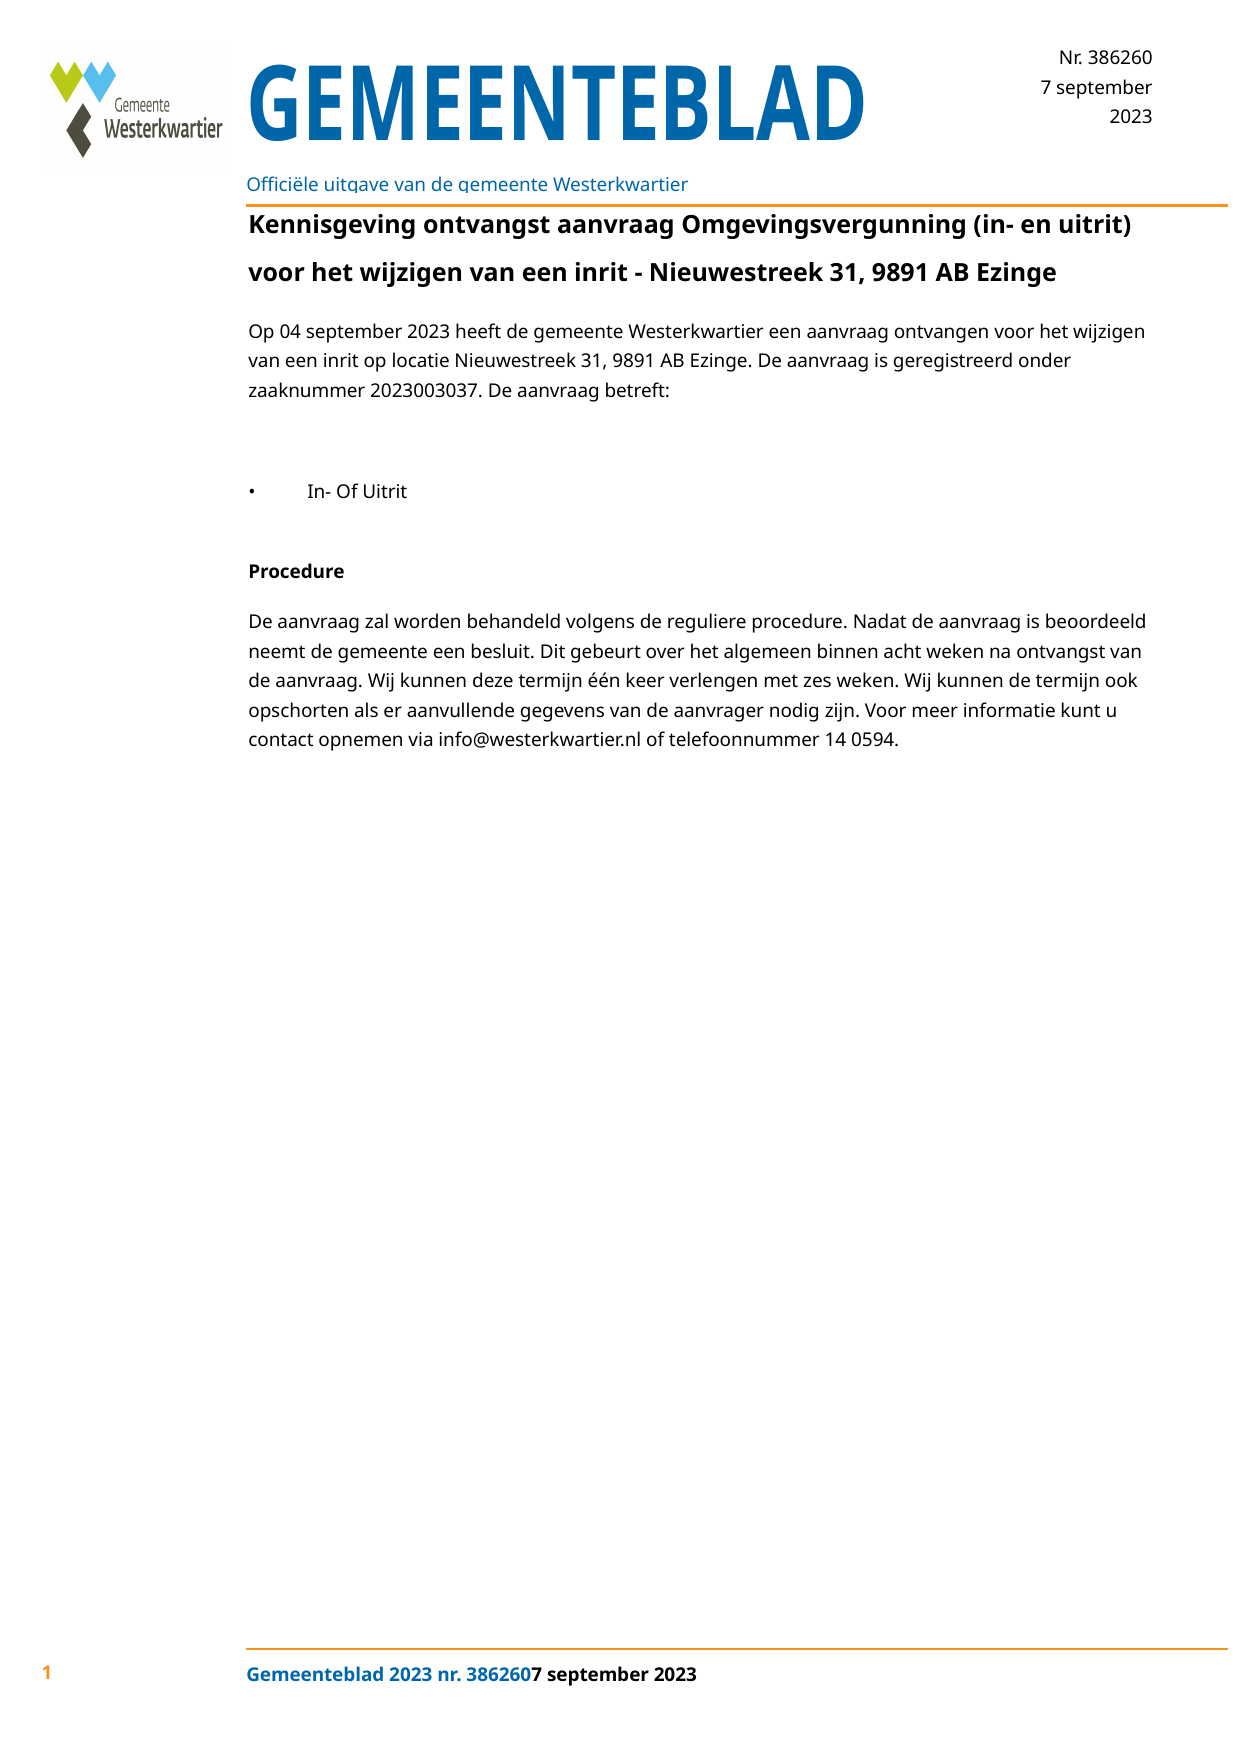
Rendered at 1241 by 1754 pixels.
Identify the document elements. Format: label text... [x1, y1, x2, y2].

list In- Of Uitrit [248, 478, 1152, 504]
text Procedure [248, 558, 1152, 584]
picture [41, 47, 231, 172]
text De aanvraag zal worden behandeld volgens de reguliere procedure. Nadat de aanvraag is beoordeeld neemt de gemeente een besluit. Dit gebeurt over het algemeen binnen acht weken na ontvangst van de aanvraag. Wij kunnen deze termijn één keer verlengen met zes weken. Wij kunnen de termijn ook opschorten als er aanvullende gegevens van de aanvrager nodig zijn. Voor meer informatie kunt u contact opnemen via info@westerkwartier.nl of telefoonnummer 14 0594. [248, 608, 1152, 752]
text Kennisgeving ontvangst aanvraag Omgevingsvergunning (in- en uitrit) voor het wijzigen van een inrit - Nieuwestreek 31, 9891 AB Ezinge [248, 207, 1152, 288]
text Op 04 september 2023 heeft de gemeente Westerkwartier een aanvraag ontvangen voor het wijzigen van een inrit op locatie Nieuwestreek 31, 9891 AB Ezinge. De aanvraag is geregistreerd onder zaaknummer 2023003037. De aanvraag betreft: [248, 318, 1152, 403]
